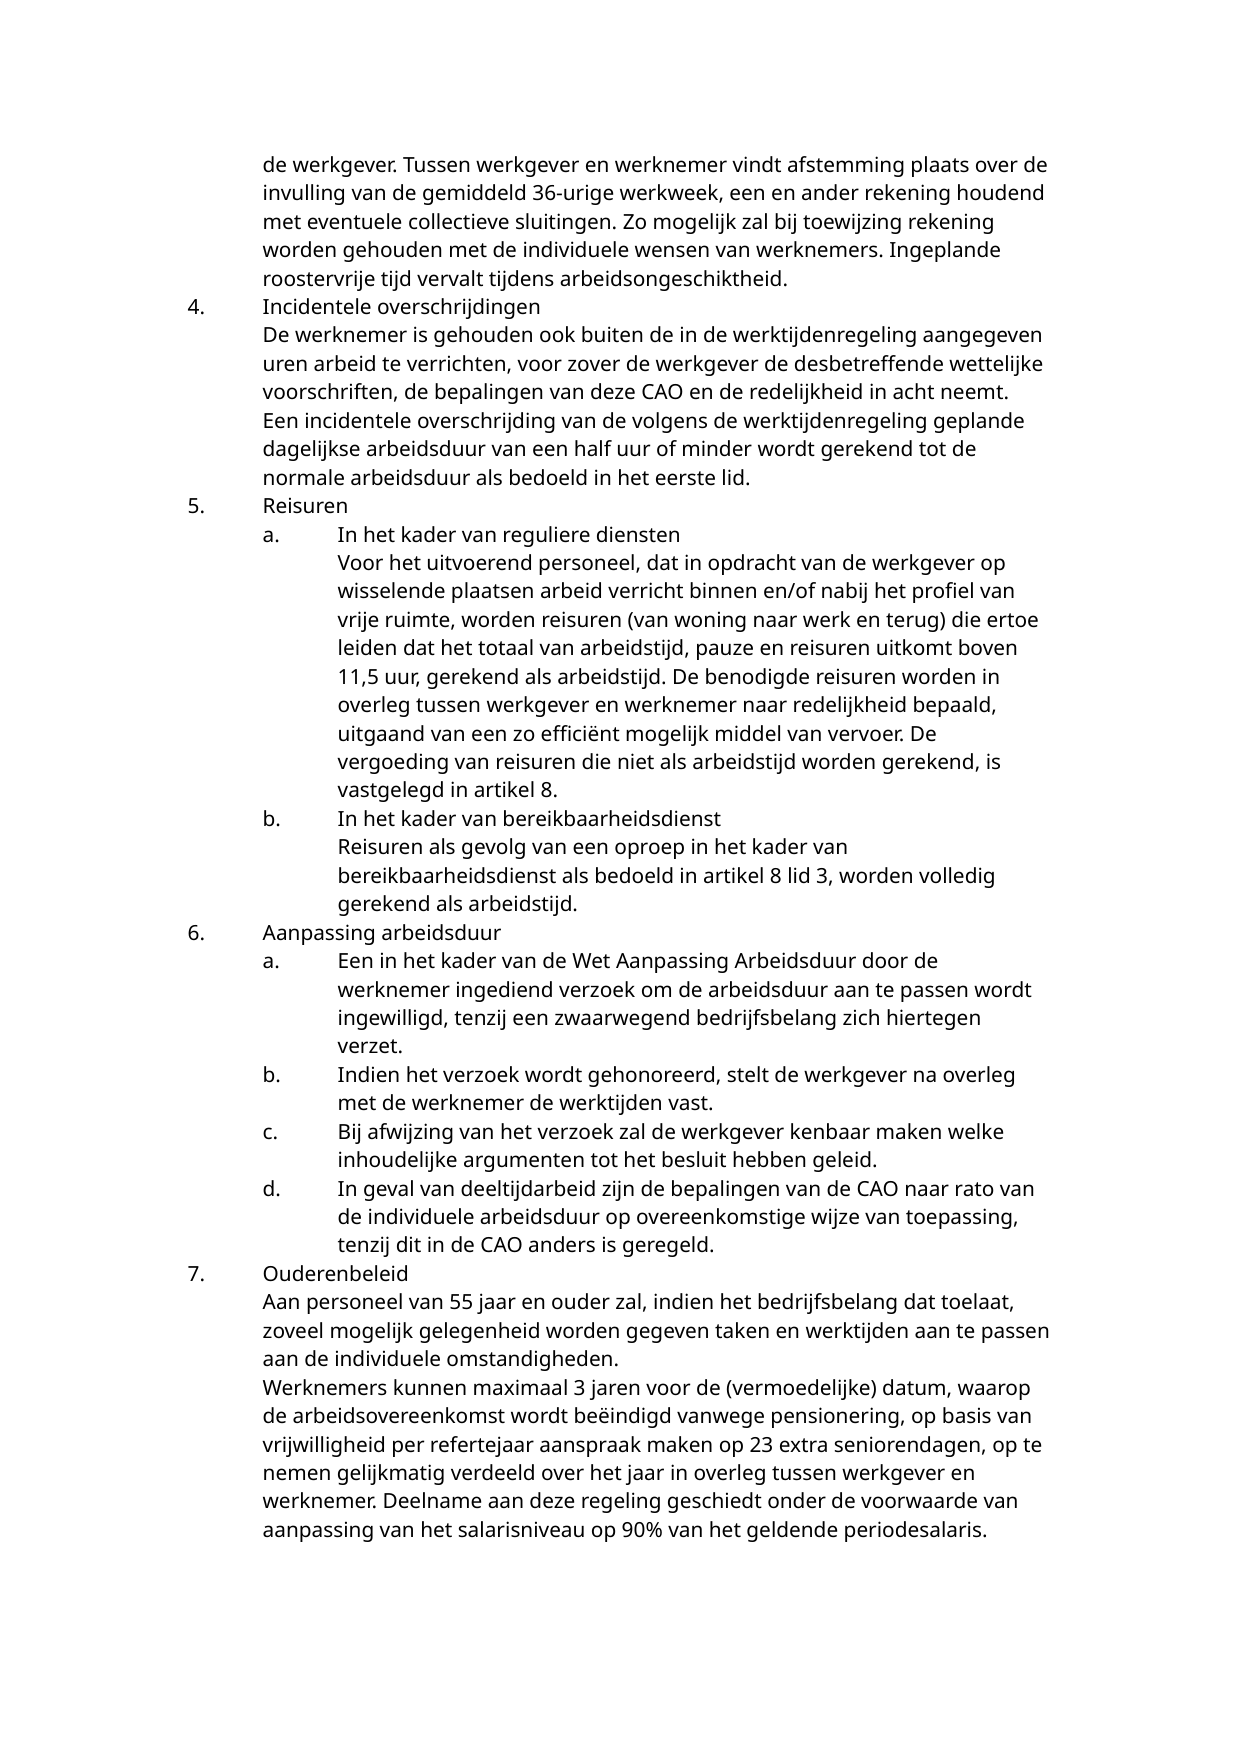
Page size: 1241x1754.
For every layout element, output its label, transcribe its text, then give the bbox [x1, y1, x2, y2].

list Ouderenbeleid [187, 1259, 1053, 1287]
list de werkgever. Tussen werkgever en werknemer vindt afstemming plaats over de invulling van de gemiddeld 36-urige werkweek, een en ander rekening houdend met eventuele collectieve sluitingen. Zo mogelijk zal bij toewijzing rekening worden gehouden met de individuele wensen van werknemers. Ingeplande roostervrije tijd vervalt tijdens arbeidsongeschiktheid. [187, 150, 1053, 292]
list Aan personeel van 55 jaar en ouder zal, indien het bedrijfsbelang dat toelaat, zoveel mogelijk gelegenheid worden gegeven taken en werktijden aan te passen aan de individuele omstandigheden. [187, 1287, 1053, 1373]
list Bij afwijzing van het verzoek zal de werkgever kenbaar maken welke inhoudelijke argumenten tot het besluit hebben geleid. [262, 1117, 1053, 1174]
list In het kader van reguliere diensten [262, 520, 1053, 548]
list Voor het uitvoerend personeel, dat in opdracht van de werkgever op wisselende plaatsen arbeid verricht binnen en/of nabij het profiel van vrije ruimte, worden reisuren (van woning naar werk en terug) die ertoe leiden dat het totaal van arbeidstijd, pauze en reisuren uitkomt boven 11,5 uur, gerekend als arbeidstijd. De benodigde reisuren worden in overleg tussen werkgever en werknemer naar redelijkheid bepaald, uitgaand van een zo efficiënt mogelijk middel van vervoer. De vergoeding van reisuren die niet als arbeidstijd worden gerekend, is vastgelegd in artikel 8. [262, 548, 1053, 804]
list Een in het kader van de Wet Aanpassing Arbeidsduur door de werknemer ingediend verzoek om de arbeidsduur aan te passen wordt ingewilligd, tenzij een zwaarwegend bedrijfsbelang zich hiertegen verzet. [262, 946, 1053, 1060]
list Aanpassing arbeidsduur [187, 918, 1053, 946]
list Reisuren als gevolg van een oproep in het kader van bereikbaarheidsdienst als bedoeld in artikel 8 lid 3, worden volledig gerekend als arbeidstijd. [262, 832, 1053, 918]
list Indien het verzoek wordt gehonoreerd, stelt de werkgever na overleg met de werknemer de werktijden vast. [262, 1060, 1053, 1117]
list De werknemer is gehouden ook buiten de in de werktijdenregeling aangegeven uren arbeid te verrichten, voor zover de werkgever de desbetreffende wettelijke voorschriften, de bepalingen van deze CAO en de redelijkheid in acht neemt. [187, 321, 1053, 406]
list In het kader van bereikbaarheidsdienst [262, 804, 1053, 832]
list Incidentele overschrijdingen [187, 292, 1053, 321]
list Werknemers kunnen maximaal 3 jaren voor de (vermoedelijke) datum, waarop de arbeidsovereenkomst wordt beëindigd vanwege pensionering, op basis van vrijwilligheid per refertejaar aanspraak maken op 23 extra seniorendagen, op te nemen gelijkmatig verdeeld over het jaar in overleg tussen werkgever en werknemer. Deelname aan deze regeling geschiedt onder de voorwaarde van aanpassing van het salarisniveau op 90% van het geldende periodesalaris. [187, 1373, 1053, 1543]
list Een incidentele overschrijding van de volgens de werktijdenregeling geplande dagelijkse arbeidsduur van een half uur of minder wordt gerekend tot de normale arbeidsduur als bedoeld in het eerste lid. [187, 406, 1053, 491]
list Reisuren [187, 491, 1053, 520]
list In geval van deeltijdarbeid zijn de bepalingen van de CAO naar rato van de individuele arbeidsduur op overeenkomstige wijze van toepassing, tenzij dit in de CAO anders is geregeld. [262, 1174, 1053, 1259]
